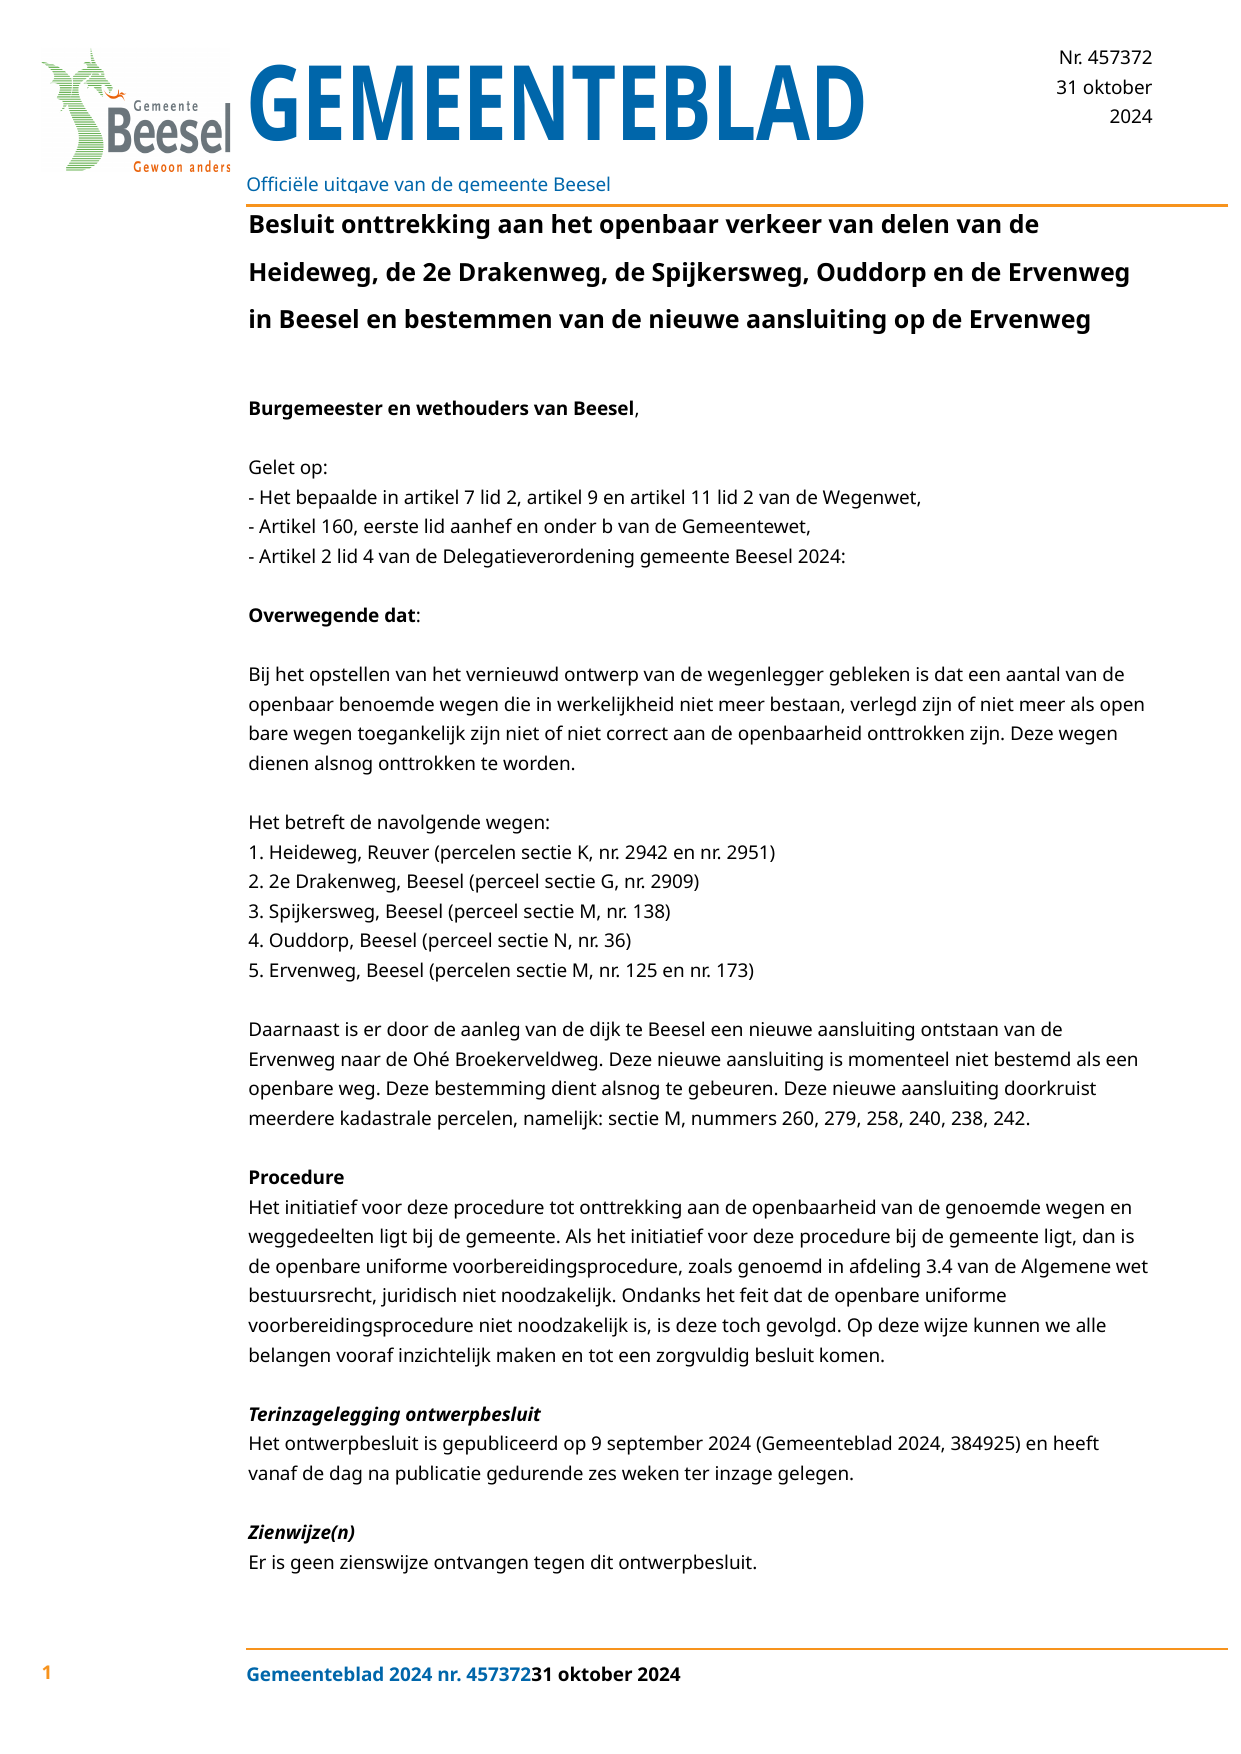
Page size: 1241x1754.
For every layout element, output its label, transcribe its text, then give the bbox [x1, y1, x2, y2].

text Gelet op: [248, 454, 1152, 480]
text 5. Ervenweg, Beesel (percelen sectie M, nr. 125 en nr. 173) [248, 957, 1152, 983]
text Besluit onttrekking aan het openbaar verkeer van delen van de Heideweg, de 2e Drakenweg, de Spijkersweg, Ouddorp en de Ervenweg in Beesel en bestemmen van de nieuwe aansluiting op de Ervenweg [248, 207, 1152, 336]
text 3. Spijkersweg, Beesel (perceel sectie M, nr. 138) [248, 898, 1152, 924]
text Het initiatief voor deze procedure tot onttrekking aan de openbaarheid van de genoemde wegen en weggedeelten ligt bij de gemeente. Als het initiatief voor deze procedure bij de gemeente ligt, dan is de openbare uniforme voorbereidingsprocedure, zoals genoemd in afdeling 3.4 van de Algemene wet bestuursrecht, juridisch niet noodzakelijk. Ondanks het feit dat de openbare uniforme voorbereidingsprocedure niet noodzakelijk is, is deze toch gevolgd. Op deze wijze kunnen we alle belangen vooraf inzichtelijk maken en tot een zorgvuldig besluit komen. [248, 1194, 1152, 1367]
text - Artikel 2 lid 4 van de Delegatieverordening gemeente Beesel 2024: [248, 543, 1152, 569]
text 1. Heideweg, Reuver (percelen sectie K, nr. 2942 en nr. 2951) [248, 839, 1152, 864]
text Het ontwerpbesluit is gepubliceerd op 9 september 2024 (Gemeenteblad 2024, 384925) en heeft vanaf de dag na publicatie gedurende zes weken ter inzage gelegen. [248, 1431, 1152, 1486]
text Zienwijze(n) [248, 1519, 1152, 1545]
text 4. Ouddorp, Beesel (perceel sectie N, nr. 36) [248, 928, 1152, 953]
text Procedure [248, 1164, 1152, 1190]
text 2. 2e Drakenweg, Beesel (perceel sectie G, nr. 2909) [248, 868, 1152, 894]
text Er is geen zienswijze ontvangen tegen dit ontwerpbesluit. [248, 1549, 1152, 1574]
text Burgemeester en wethouders van Beesel, [248, 395, 1152, 421]
text Daarnaast is er door de aanleg van de dijk te Beesel een nieuwe aansluiting ontstaan van de Ervenweg naar de Ohé Broekerveldweg. Deze nieuwe aansluiting is momenteel niet bestemd als een openbare weg. Deze bestemming dient alsnog te gebeuren. Deze nieuwe aansluiting doorkruist meerdere kadastrale percelen, namelijk: sectie M, nummers 260, 279, 258, 240, 238, 242. [248, 1016, 1152, 1131]
text Bij het opstellen van het vernieuwd ontwerp van de wegenlegger gebleken is dat een aantal van de openbaar benoemde wegen die in werkelijkheid niet meer bestaan, verlegd zijn of niet meer als open bare wegen toegankelijk zijn niet of niet correct aan de openbaarheid onttrokken zijn. Deze wegen dienen alsnog onttrokken te worden. [248, 661, 1152, 776]
picture [41, 47, 231, 172]
text Terinzagelegging ontwerpbesluit [248, 1401, 1152, 1427]
text Het betreft de navolgende wegen: [248, 809, 1152, 835]
text - Het bepaalde in artikel 7 lid 2, artikel 9 en artikel 11 lid 2 van de Wegenwet, [248, 484, 1152, 509]
text Overwegende dat: [248, 602, 1152, 628]
text - Artikel 160, eerste lid aanhef en onder b van de Gemeentewet, [248, 513, 1152, 539]
